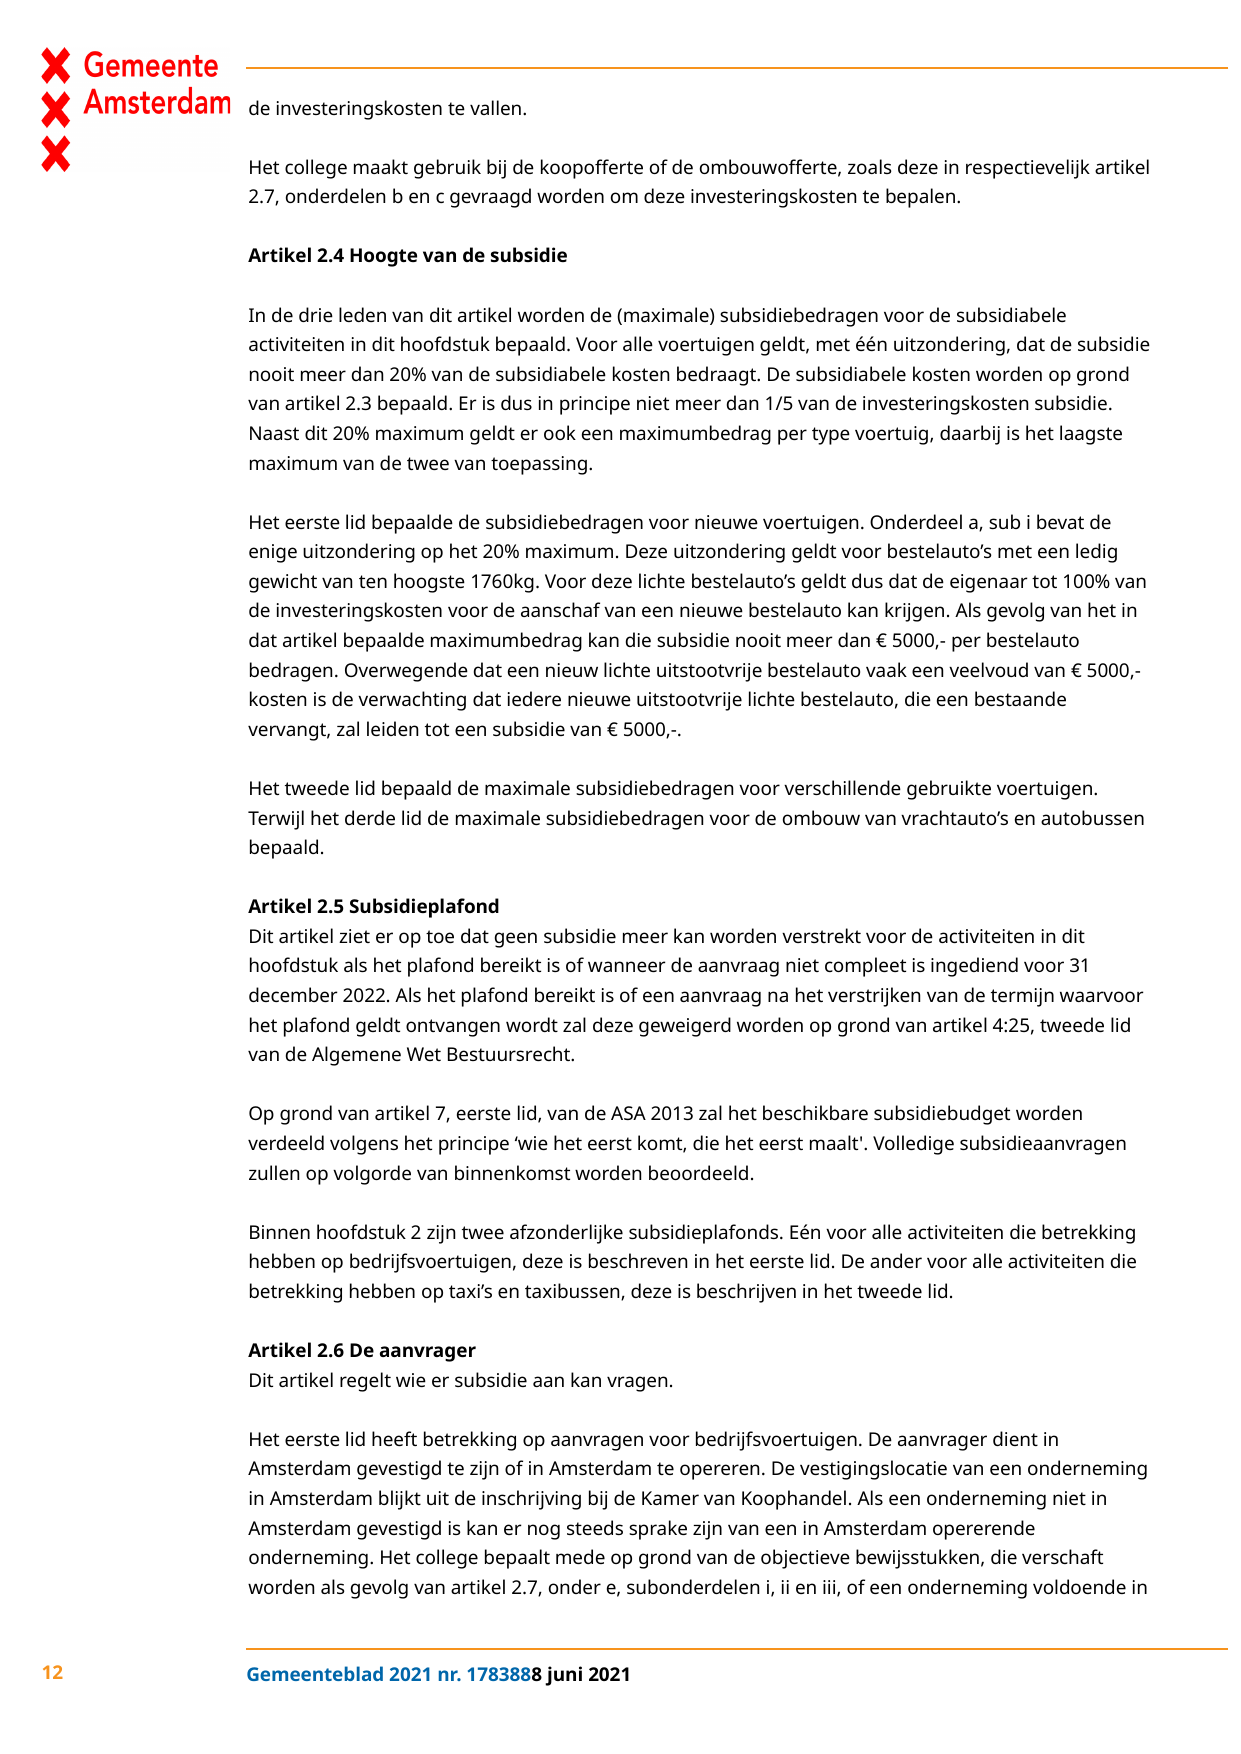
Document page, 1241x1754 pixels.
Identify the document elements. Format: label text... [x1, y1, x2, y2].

text de investeringskosten te vallen. [248, 95, 1152, 121]
text Het tweede lid bepaald de maximale subsidiebedragen voor verschillende gebruikte voertuigen. Terwijl het derde lid de maximale subsidiebedragen voor de ombouw van vrachtauto’s en autobussen bepaald. [248, 775, 1152, 860]
text Op grond van artikel 7, eerste lid, van de ASA 2013 zal het beschikbare subsidiebudget worden verdeeld volgens het principe ‘wie het eerst komt, die het eerst maalt'. Volledige subsidieaanvragen zullen op volgorde van binnenkomst worden beoordeeld. [248, 1101, 1152, 1186]
text Het eerste lid bepaalde de subsidiebedragen voor nieuwe voertuigen. Onderdeel a, sub i bevat de enige uitzondering op het 20% maximum. Deze uitzondering geldt voor bestelauto’s met een ledig gewicht van ten hoogste 1760kg. Voor deze lichte bestelauto’s geldt dus dat de eigenaar tot 100% van de investeringskosten voor de aanschaf van een nieuwe bestelauto kan krijgen. Als gevolg van het in dat artikel bepaalde maximumbedrag kan die subsidie nooit meer dan € 5000,- per bestelauto bedragen. Overwegende dat een nieuw lichte uitstootvrije bestelauto vaak een veelvoud van € 5000,- kosten is de verwachting dat iedere nieuwe uitstootvrije lichte bestelauto, die een bestaande vervangt, zal leiden tot een subsidie van € 5000,-. [248, 509, 1152, 742]
picture [41, 47, 231, 172]
text Binnen hoofdstuk 2 zijn twee afzonderlijke subsidieplafonds. Eén voor alle activiteiten die betrekking hebben op bedrijfsvoertuigen, deze is beschreven in het eerste lid. De ander voor alle activiteiten die betrekking hebben op taxi’s en taxibussen, deze is beschrijven in het tweede lid. [248, 1219, 1152, 1304]
text Dit artikel regelt wie er subsidie aan kan vragen. [248, 1367, 1152, 1393]
text Artikel 2.6 De aanvrager [248, 1337, 1152, 1363]
text Artikel 2.5 Subsidieplafond [248, 893, 1152, 919]
text Artikel 2.4 Hoogte van de subsidie [248, 243, 1152, 268]
text Dit artikel ziet er op toe dat geen subsidie meer kan worden verstrekt voor de activiteiten in dit hoofdstuk als het plafond bereikt is of wanneer de aanvraag niet compleet is ingediend voor 31 december 2022. Als het plafond bereikt is of een aanvraag na het verstrijken van de termijn waarvoor het plafond geldt ontvangen wordt zal deze geweigerd worden op grond van artikel 4:25, tweede lid van de Algemene Wet Bestuursrecht. [248, 923, 1152, 1067]
text In de drie leden van dit artikel worden de (maximale) subsidiebedragen voor de subsidiabele activiteiten in dit hoofdstuk bepaald. Voor alle voertuigen geldt, met één uitzondering, dat de subsidie nooit meer dan 20% van de subsidiabele kosten bedraagt. De subsidiabele kosten worden op grond van artikel 2.3 bepaald. Er is dus in principe niet meer dan 1/5 van de investeringskosten subsidie. Naast dit 20% maximum geldt er ook een maximumbedrag per type voertuig, daarbij is het laagste maximum van de twee van toepassing. [248, 302, 1152, 476]
text Het eerste lid heeft betrekking op aanvragen voor bedrijfsvoertuigen. De aanvrager dient in Amsterdam gevestigd te zijn of in Amsterdam te opereren. De vestigingslocatie van een onderneming in Amsterdam blijkt uit de inschrijving bij de Kamer van Koophandel. Als een onderneming niet in Amsterdam gevestigd is kan er nog steeds sprake zijn van een in Amsterdam opererende onderneming. Het college bepaalt mede op grond van de objectieve bewijsstukken, die verschaft worden als gevolg van artikel 2.7, onder e, subonderdelen i, ii en iii, of een onderneming voldoende in [248, 1426, 1152, 1600]
text Het college maakt gebruik bij de koopofferte of de ombouwofferte, zoals deze in respectievelijk artikel 2.7, onderdelen b en c gevraagd worden om deze investeringskosten te bepalen. [248, 154, 1152, 209]
